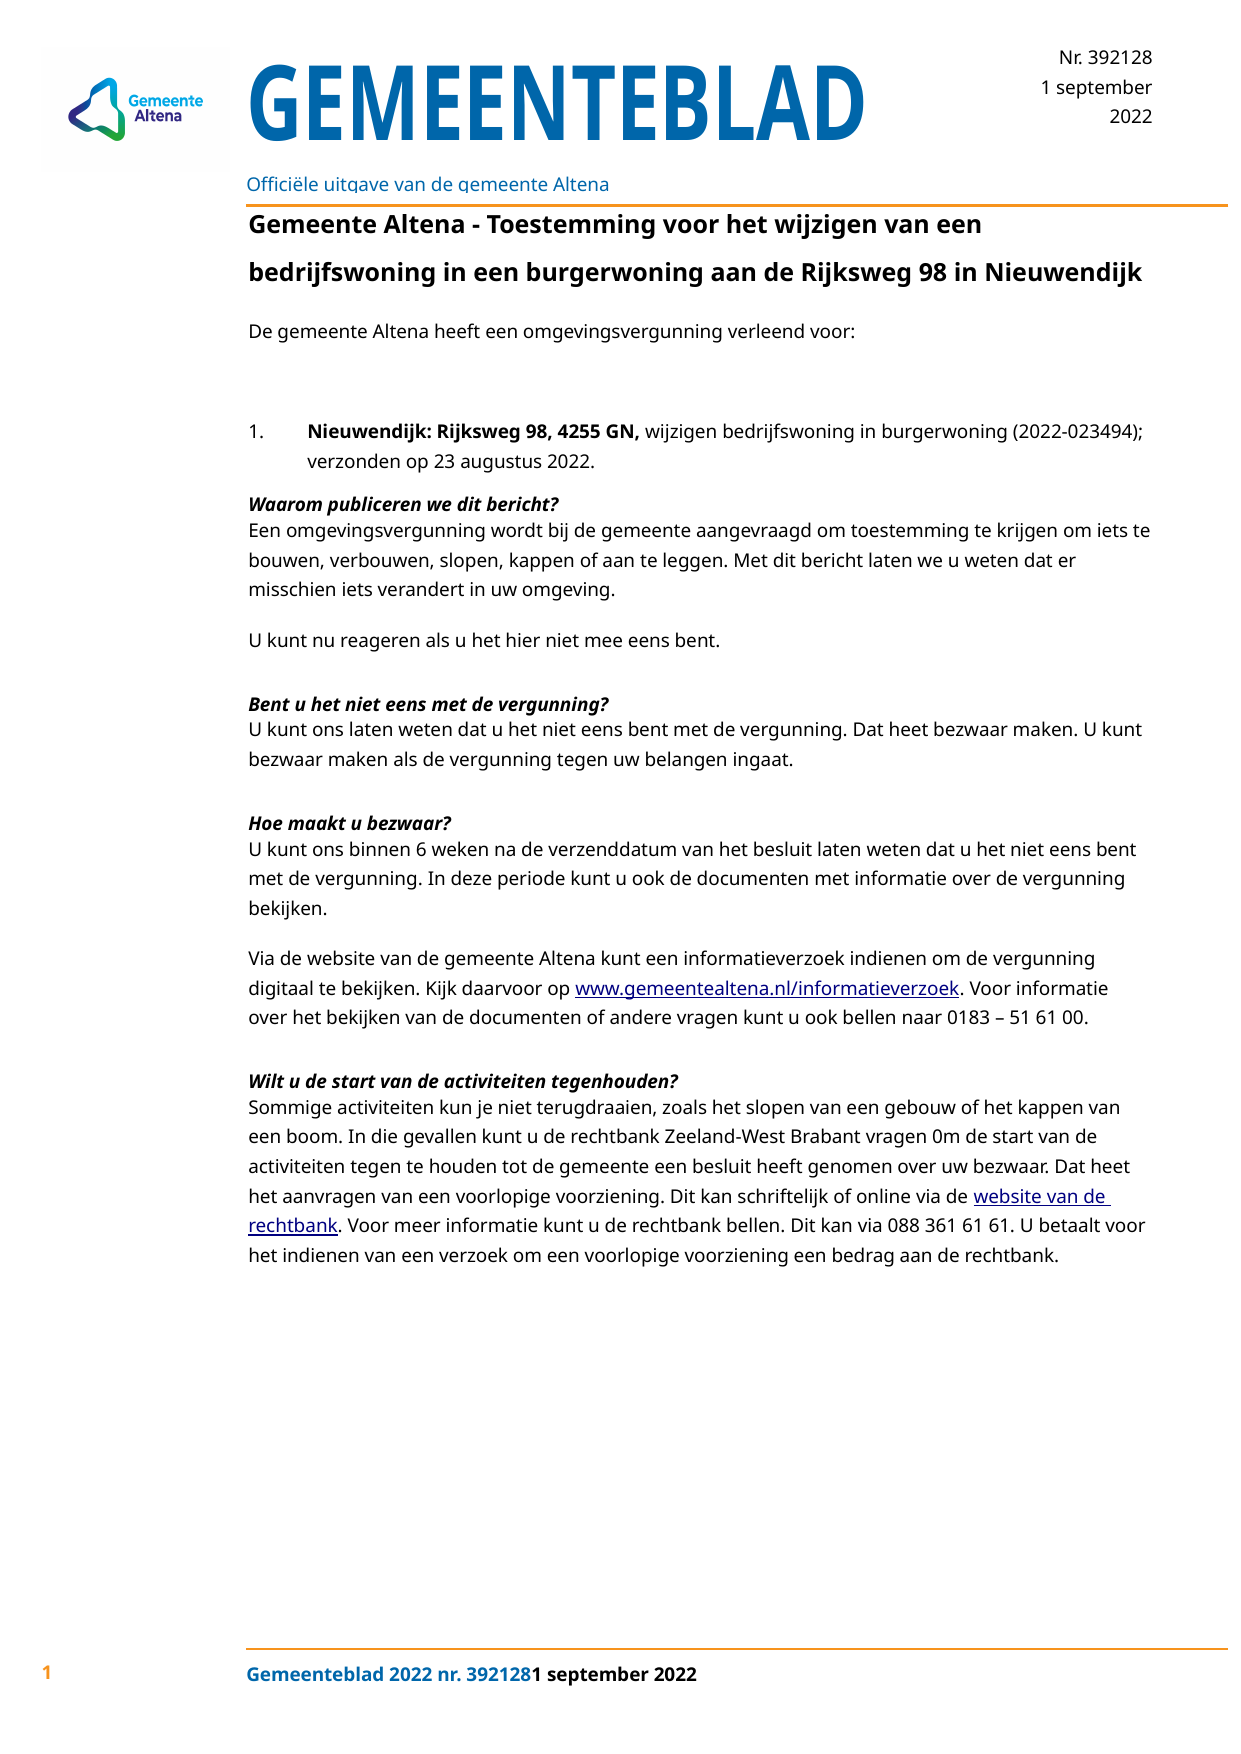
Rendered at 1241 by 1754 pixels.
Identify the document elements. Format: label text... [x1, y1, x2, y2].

text U kunt ons laten weten dat u het niet eens bent met de vergunning. Dat heet bezwaar maken. U kunt bezwaar maken als de vergunning tegen uw belangen ingaat. [248, 716, 1152, 772]
picture [41, 47, 231, 172]
text De gemeente Altena heeft een omgevingsvergunning verleend voor: [248, 318, 1152, 344]
list Nieuwendijk: Rijksweg 98, 4255 GN, wijzigen bedrijfswoning in burgerwoning (2022-023494); verzonden op 23 augustus 2022. [248, 419, 1152, 474]
text Een omgevingsvergunning wordt bij de gemeente aangevraagd om toestemming te krijgen om iets te bouwen, verbouwen, slopen, kappen of aan te leggen. Met dit bericht laten we u weten dat er misschien iets verandert in uw omgeving. [248, 517, 1152, 602]
text U kunt ons binnen 6 weken na de verzenddatum van het besluit laten weten dat u het niet eens bent met de vergunning. In deze periode kunt u ook de documenten met informatie over de vergunning bekijken. [248, 836, 1152, 921]
text Gemeente Altena - Toestemming voor het wijzigen van een bedrijfswoning in een burgerwoning aan de Rijksweg 98 in Nieuwendijk [248, 207, 1152, 288]
text Hoe maakt u bezwaar? [248, 810, 1152, 836]
text Waarom publiceren we dit bericht? [248, 491, 1152, 517]
text Bent u het niet eens met de vergunning? [248, 691, 1152, 716]
text Sommige activiteiten kun je niet terugdraaien, zoals het slopen van een gebouw of het kappen van een boom. In die gevallen kunt u de rechtbank Zeeland-West Brabant vragen 0m de start van de activiteiten tegen te houden tot de gemeente een besluit heeft genomen over uw bezwaar. Dat heet het aanvragen van een voorlopige voorziening. Dit kan schriftelijk of online via de website van de rechtbank. Voor meer informatie kunt u de rechtbank bellen. Dit kan via 088 361 61 61. U betaalt voor het indienen van een verzoek om een voorlopige voorziening een bedrag aan de rechtbank. [248, 1094, 1152, 1268]
text Via de website van de gemeente Altena kunt een informatieverzoek indienen om de vergunning digitaal te bekijken. Kijk daarvoor op www.gemeentealtena.nl/informatieverzoek. Voor informatie over het bekijken van de documenten of andere vragen kunt u ook bellen naar 0183 – 51 61 00. [248, 945, 1152, 1030]
text U kunt nu reageren als u het hier niet mee eens bent. [248, 627, 1152, 652]
text Wilt u de start van de activiteiten tegenhouden? [248, 1068, 1152, 1094]
